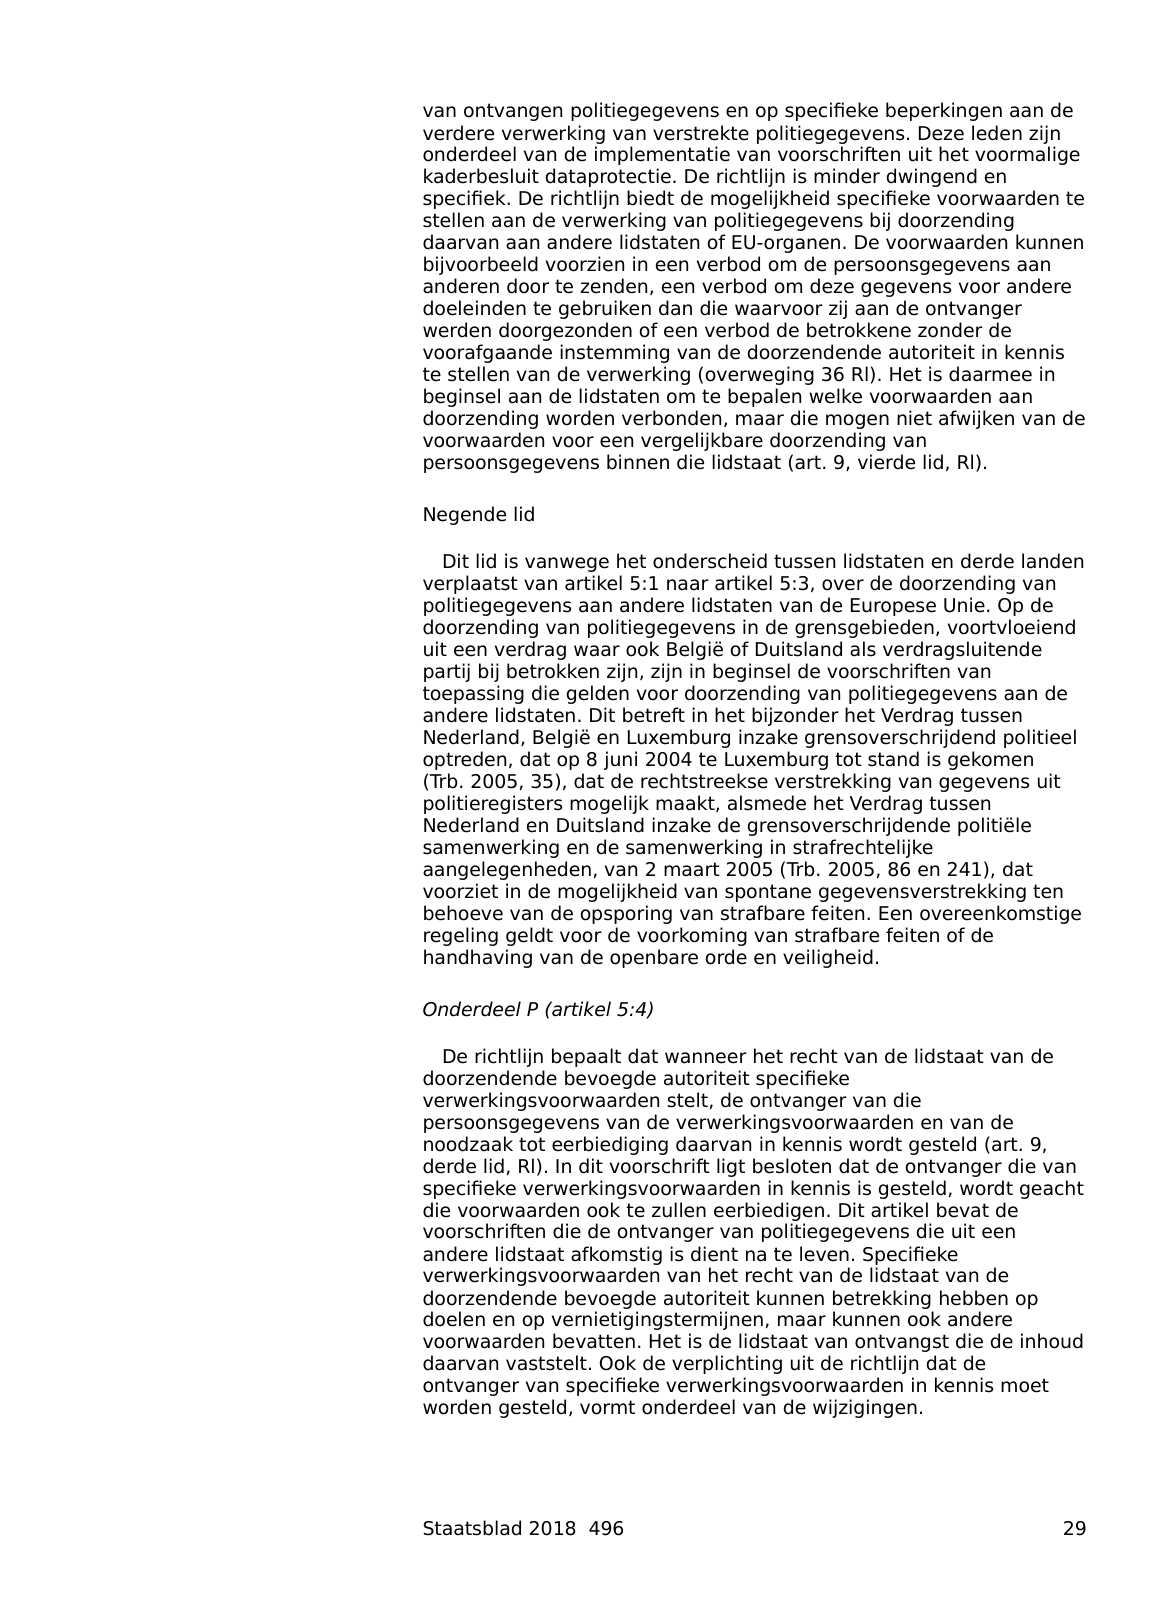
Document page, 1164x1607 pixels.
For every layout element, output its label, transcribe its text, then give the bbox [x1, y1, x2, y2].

text Dit lid is vanwege het onderscheid tussen lidstaten en derde landen verplaatst van artikel 5:1 naar artikel 5:3, over de doorzending van politiegegevens aan andere lidstaten van de Europese Unie. Op de doorzending van politiegegevens in de grensgebieden, voortvloeiend uit een verdrag waar ook België of Duitsland als verdragsluitende partij bij betrokken zijn, zijn in beginsel de voorschriften van toepassing die gelden voor doorzending van politiegegevens aan de andere lidstaten. Dit betreft in het bijzonder het Verdrag tussen Nederland, België en Luxemburg inzake grensoverschrijdend politieel optreden, dat op 8 juni 2004 te Luxemburg tot stand is gekomen (Trb. 2005, 35), dat de rechtstreekse verstrekking van gegevens uit politieregisters mogelijk maakt, alsmede het Verdrag tussen Nederland en Duitsland inzake de grensoverschrijdende politiële samenwerking en de samenwerking in strafrechtelijke aangelegenheden, van 2 maart 2005 (Trb. 2005, 86 en 241), dat voorziet in de mogelijkheid van spontane gegevensverstrekking ten behoeve van de opsporing van strafbare feiten. Een overeenkomstige regeling geldt voor de voorkoming van strafbare feiten of de handhaving van de openbare orde en veiligheid. [422, 551, 1087, 969]
text van ontvangen politiegegevens en op specifieke beperkingen aan de verdere verwerking van verstrekte politiegegevens. Deze leden zijn onderdeel van de implementatie van voorschriften uit het voormalige kaderbesluit dataprotectie. De richtlijn is minder dwingend en specifiek. De richtlijn biedt de mogelijkheid specifieke voorwaarden te stellen aan de verwerking van politiegegevens bij doorzending daarvan aan andere lidstaten of EU-organen. De voorwaarden kunnen bijvoorbeeld voorzien in een verbod om de persoonsgegevens aan anderen door te zenden, een verbod om deze gegevens voor andere doeleinden te gebruiken dan die waarvoor zij aan de ontvanger werden doorgezonden of een verbod de betrokkene zonder de voorafgaande instemming van de doorzendende autoriteit in kennis te stellen van de verwerking (overweging 36 Rl). Het is daarmee in beginsel aan de lidstaten om te bepalen welke voorwaarden aan doorzending worden verbonden, maar die mogen niet afwijken van de voorwaarden voor een vergelijkbare doorzending van persoonsgegevens binnen die lidstaat (art. 9, vierde lid, Rl). [422, 100, 1087, 474]
subtitle Negende lid [422, 504, 1087, 526]
subtitle Onderdeel P (artikel 5:4) [422, 999, 1087, 1021]
text De richtlijn bepaalt dat wanneer het recht van de lidstaat van de doorzendende bevoegde autoriteit specifieke verwerkingsvoorwaarden stelt, de ontvanger van die persoonsgegevens van de verwerkingsvoorwaarden en van de noodzaak tot eerbiediging daarvan in kennis wordt gesteld (art. 9, derde lid, Rl). In dit voorschrift ligt besloten dat de ontvanger die van specifieke verwerkingsvoorwaarden in kennis is gesteld, wordt geacht die voorwaarden ook te zullen eerbiedigen. Dit artikel bevat de voorschriften die de ontvanger van politiegegevens die uit een andere lidstaat afkomstig is dient na te leven. Specifieke verwerkingsvoorwaarden van het recht van de lidstaat van de doorzendende bevoegde autoriteit kunnen betrekking hebben op doelen en op vernietigingstermijnen, maar kunnen ook andere voorwaarden bevatten. Het is de lidstaat van ontvangst die de inhoud daarvan vaststelt. Ook de verplichting uit de richtlijn dat de ontvanger van specifieke verwerkingsvoorwaarden in kennis moet worden gesteld, vormt onderdeel van de wijzigingen. [422, 1046, 1087, 1419]
